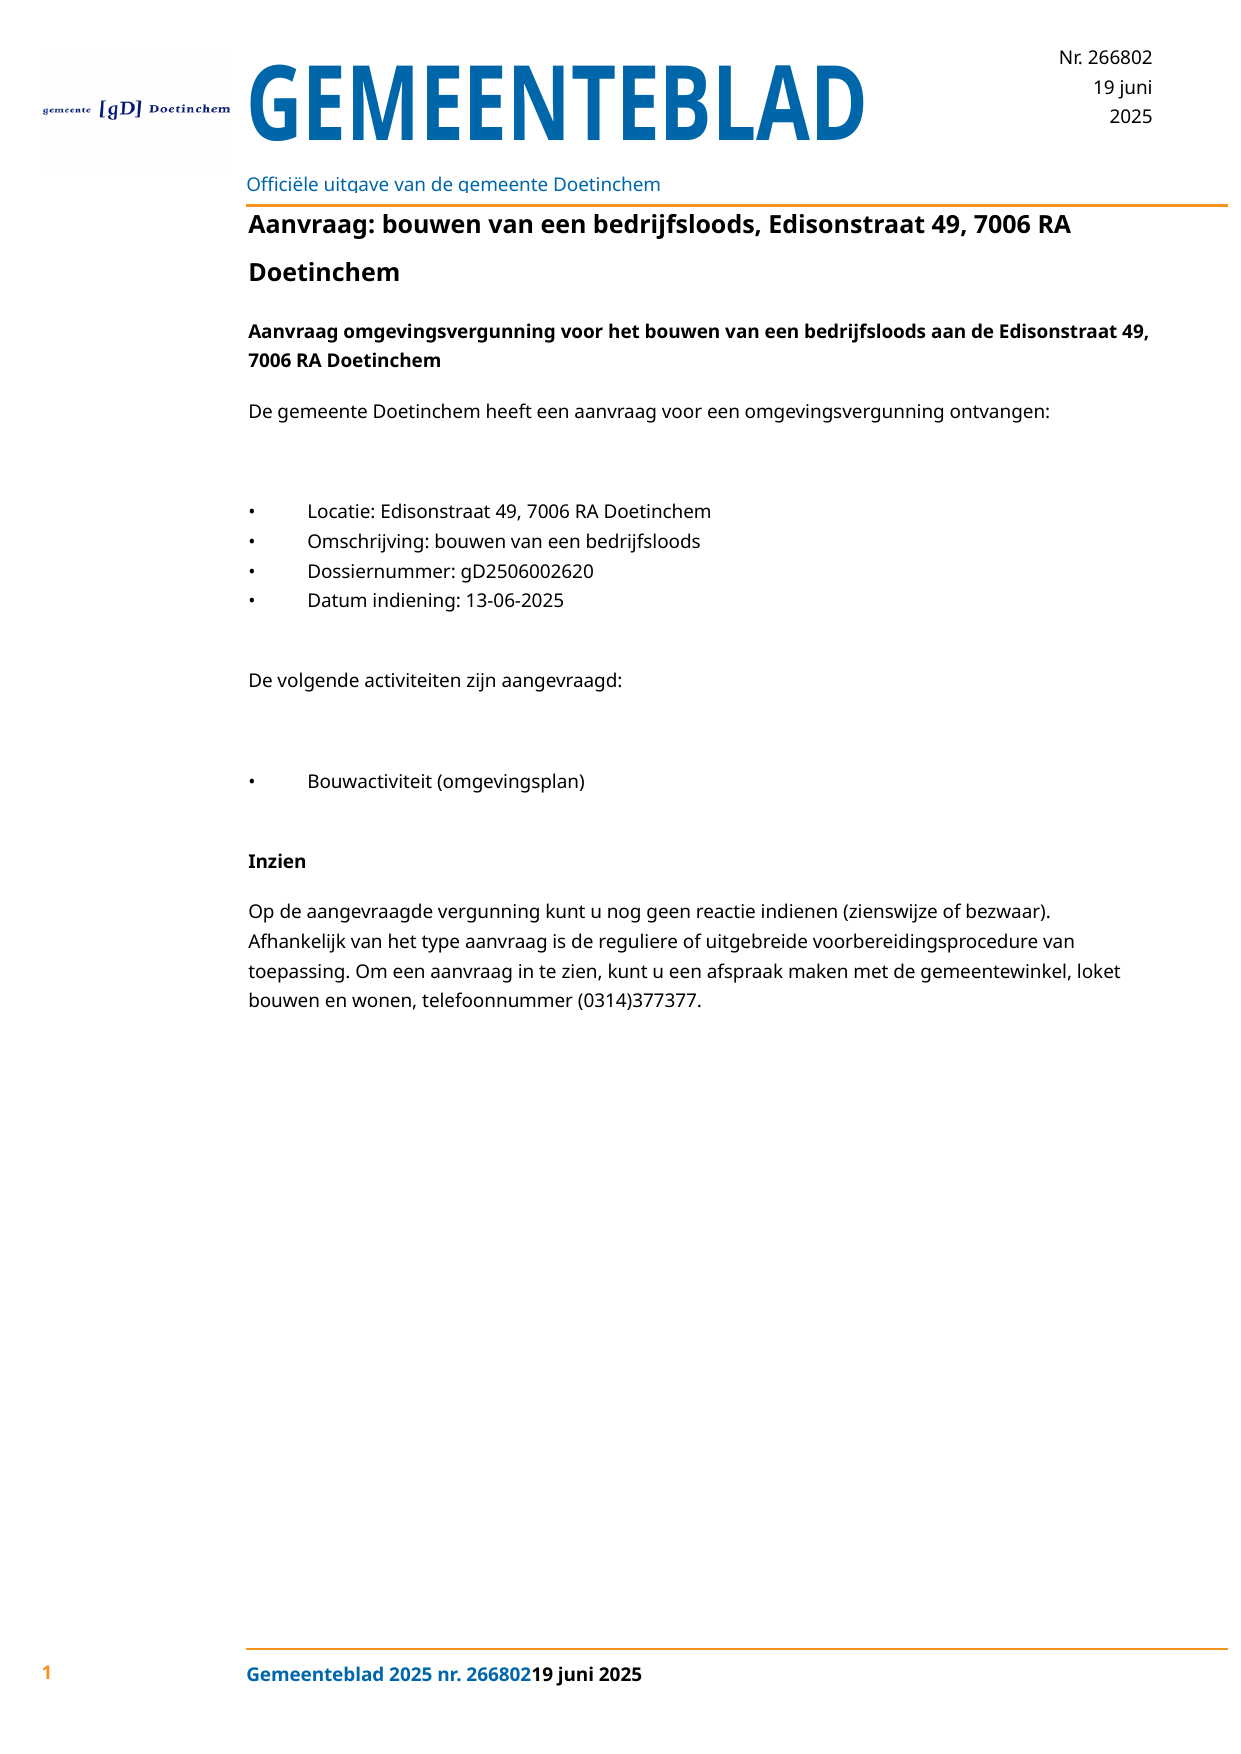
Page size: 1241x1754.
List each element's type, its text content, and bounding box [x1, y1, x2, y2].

text Aanvraag omgevingsvergunning voor het bouwen van een bedrijfsloods aan de Edisonstraat 49, 7006 RA Doetinchem [248, 318, 1152, 373]
text Inzien [248, 848, 1152, 874]
list Datum indiening: 13-06-2025 [248, 587, 1152, 613]
list Omschrijving: bouwen van een bedrijfsloods [248, 528, 1152, 554]
list Locatie: Edisonstraat 49, 7006 RA Doetinchem [248, 499, 1152, 524]
text De gemeente Doetinchem heeft een aanvraag voor een omgevingsvergunning ontvangen: [248, 398, 1152, 424]
list Dossiernummer: gD2506002620 [248, 558, 1152, 584]
list Bouwactiviteit (omgevingsplan) [248, 768, 1152, 794]
text De volgende activiteiten zijn aangevraagd: [248, 667, 1152, 693]
text Op de aangevraagde vergunning kunt u nog geen reactie indienen (zienswijze of bezwaar). Afhankelijk van het type aanvraag is de reguliere of uitgebreide voorbereidingsprocedure van toepassing. Om een aanvraag in te zien, kunt u een afspraak maken met de gemeentewinkel, loket bouwen en wonen, telefoonnummer (0314)377377. [248, 899, 1152, 1013]
picture [41, 47, 231, 172]
text Aanvraag: bouwen van een bedrijfsloods, Edisonstraat 49, 7006 RA Doetinchem [248, 207, 1152, 288]
